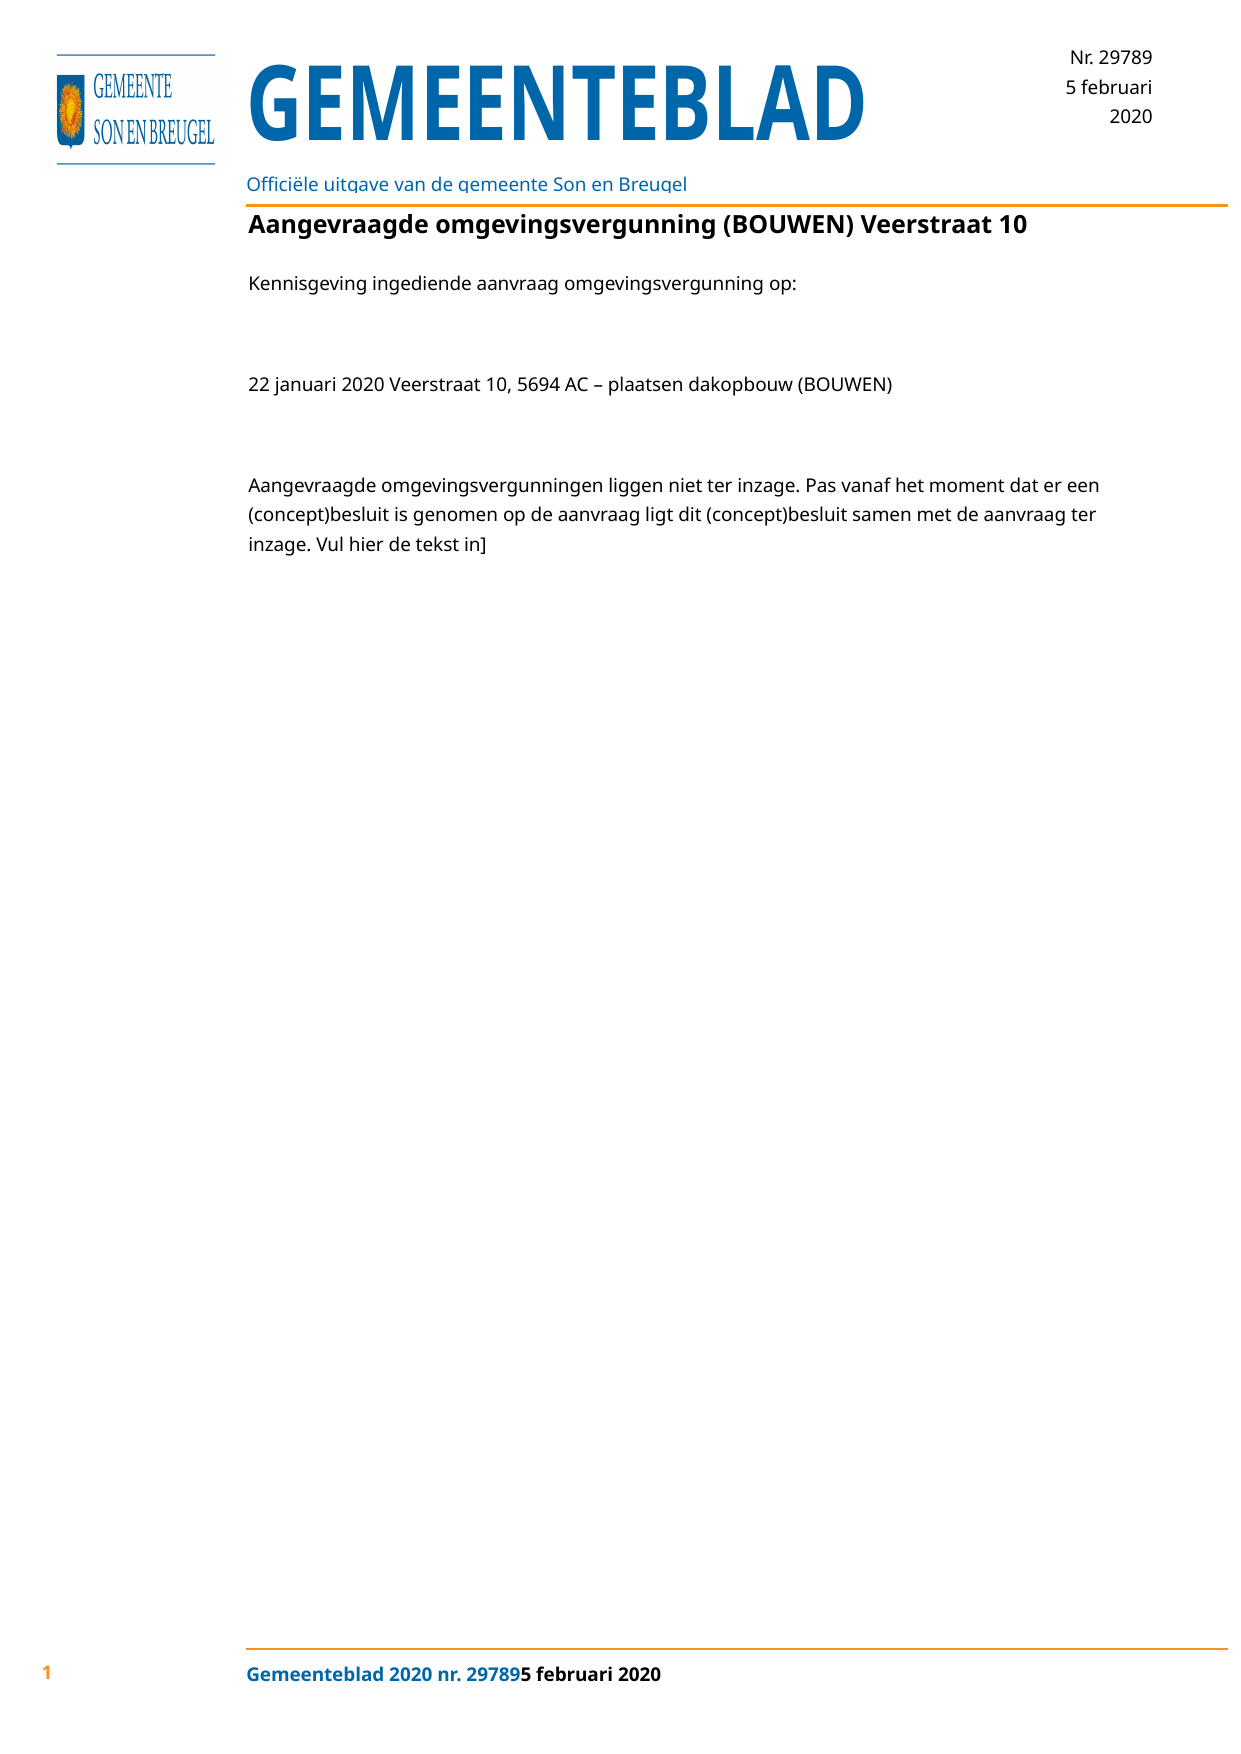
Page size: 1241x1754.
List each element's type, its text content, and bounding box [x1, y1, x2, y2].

text 22 januari 2020 Veerstraat 10, 5694 AC – plaatsen dakopbouw (BOUWEN) [248, 371, 1152, 397]
picture [41, 47, 231, 172]
text Aangevraagde omgevingsvergunningen liggen niet ter inzage. Pas vanaf het moment dat er een (concept)besluit is genomen op de aanvraag ligt dit (concept)besluit samen met de aanvraag ter inzage. Vul hier de tekst in] [248, 472, 1152, 557]
text Kennisgeving ingediende aanvraag omgevingsvergunning op: [248, 270, 1152, 296]
text Aangevraagde omgevingsvergunning (BOUWEN) Veerstraat 10 [248, 207, 1152, 241]
